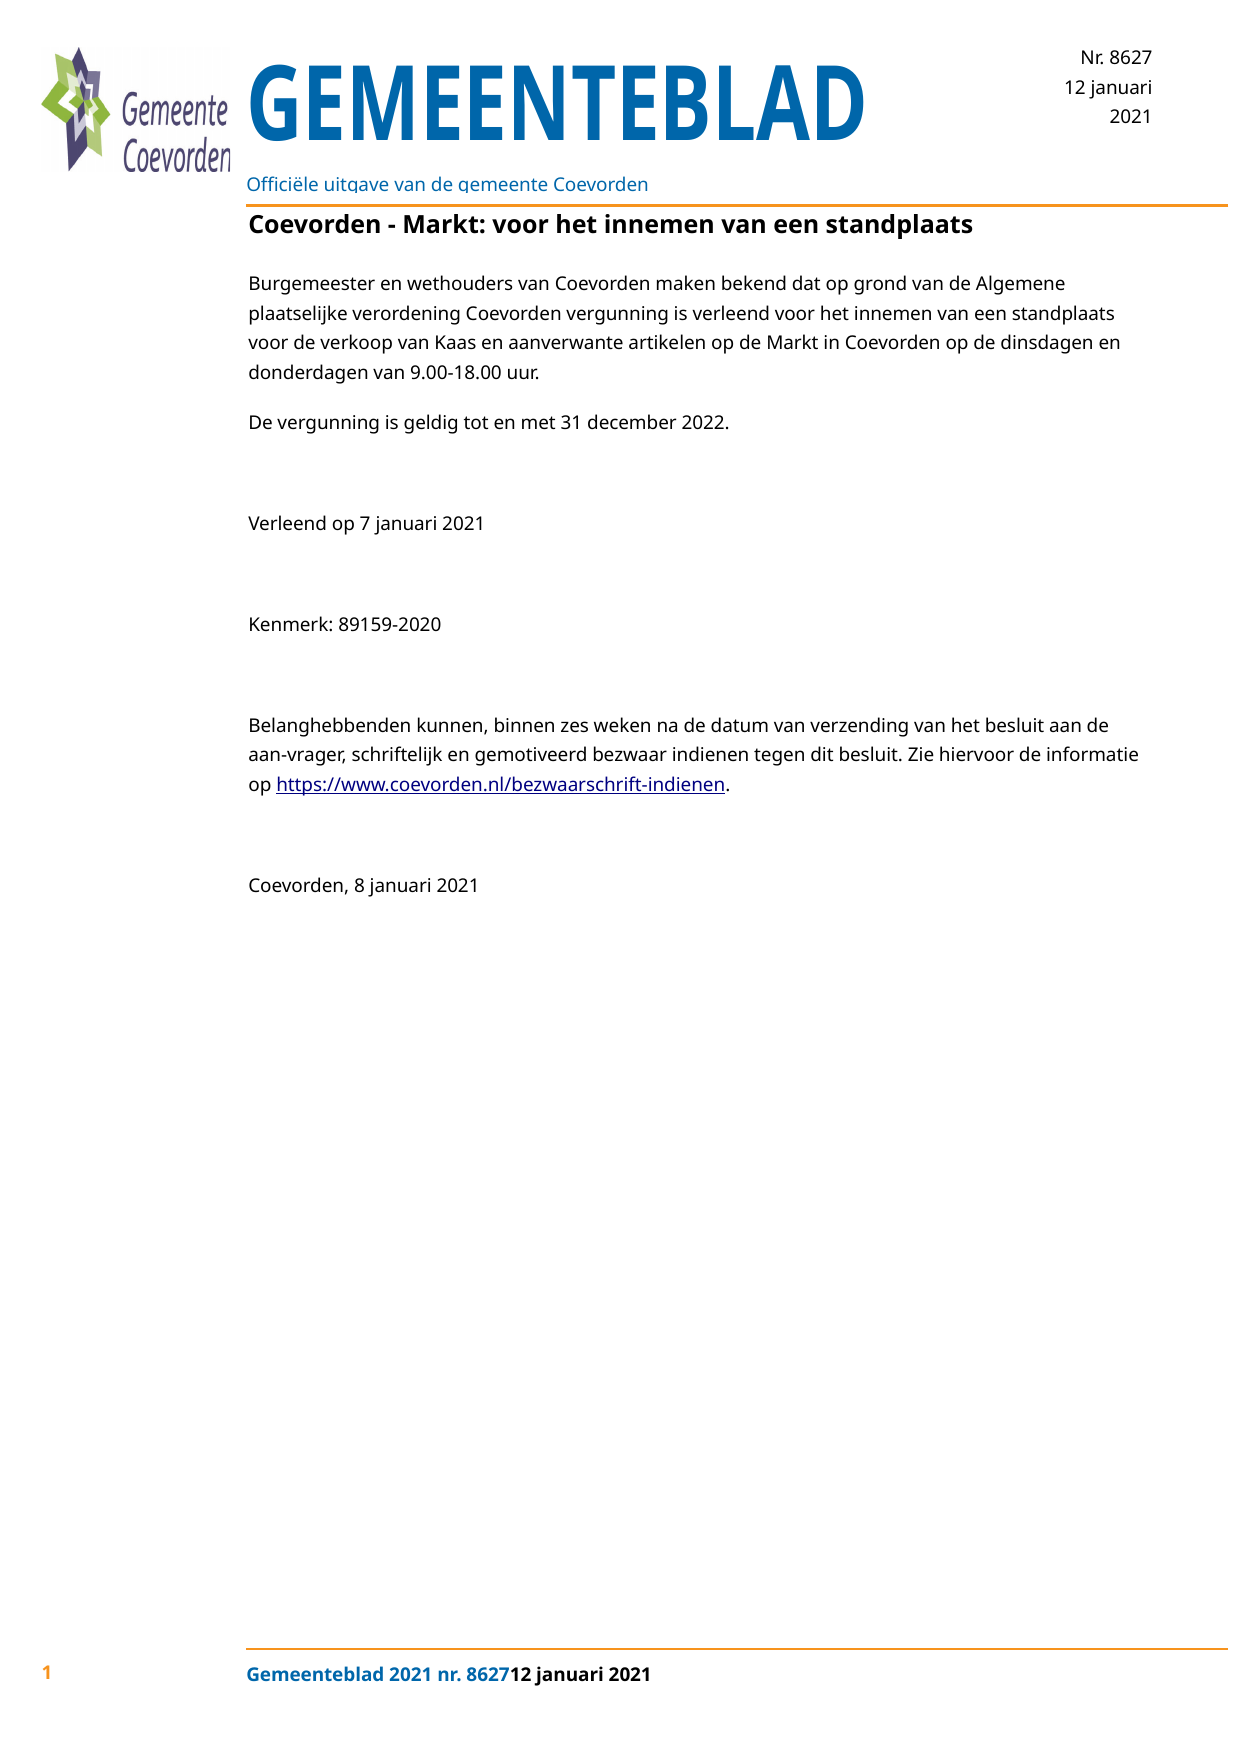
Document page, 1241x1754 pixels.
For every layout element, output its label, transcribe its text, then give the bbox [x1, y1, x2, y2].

text De vergunning is geldig tot en met 31 december 2022. [248, 409, 1152, 435]
text Verleend op 7 januari 2021 [248, 510, 1152, 536]
picture [41, 47, 231, 172]
text Burgemeester en wethouders van Coevorden maken bekend dat op grond van de Algemene plaatselijke verordening Coevorden vergunning is verleend voor het innemen van een standplaats voor de verkoop van Kaas en aanverwante artikelen op de Markt in Coevorden op de dinsdagen en donderdagen van 9.00-18.00 uur. [248, 270, 1152, 385]
text Belanghebbenden kunnen, binnen zes weken na de datum van verzending van het besluit aan de aan-vrager, schriftelijk en gemotiveerd bezwaar indienen tegen dit besluit. Zie hiervoor de informatie op https://www.coevorden.nl/bezwaarschrift-indienen. [248, 712, 1152, 797]
text Coevorden - Markt: voor het innemen van een standplaats [248, 207, 1152, 241]
text Kenmerk: 89159-2020 [248, 611, 1152, 637]
text Coevorden, 8 januari 2021 [248, 872, 1152, 898]
